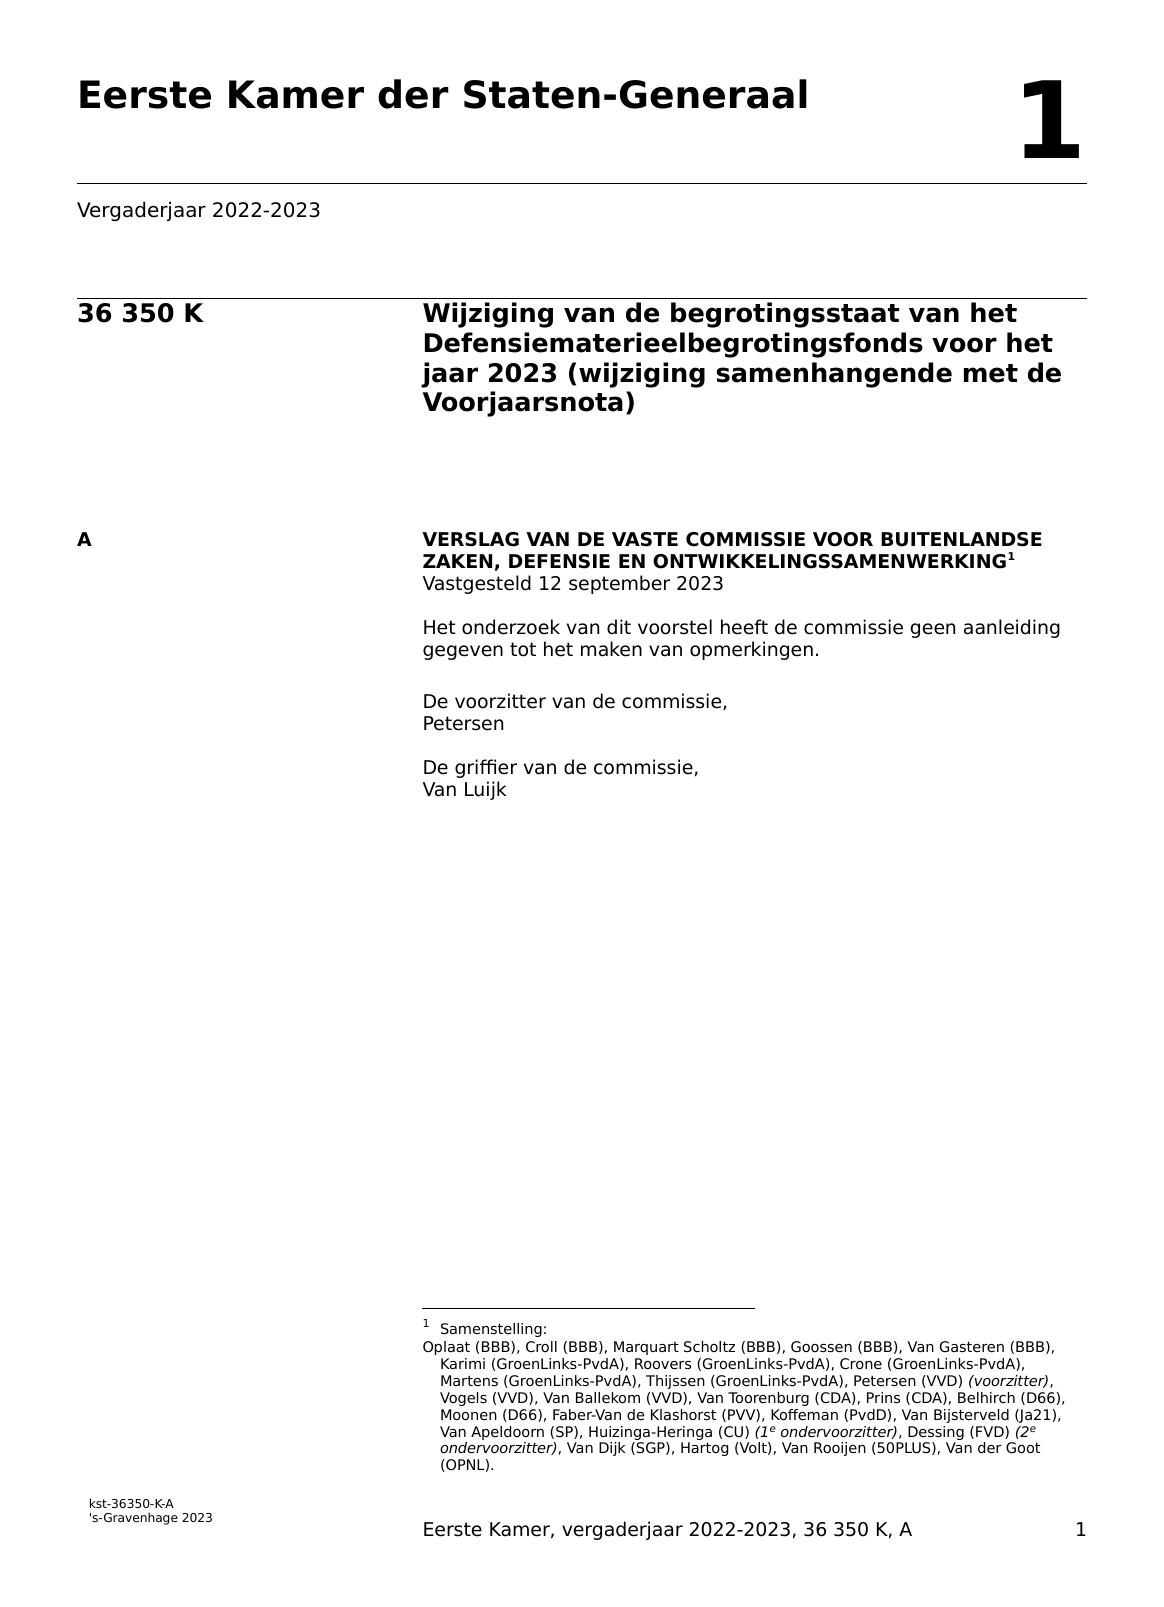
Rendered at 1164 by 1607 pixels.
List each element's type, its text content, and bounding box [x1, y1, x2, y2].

text Samenstelling: [422, 1317, 1087, 1339]
text Vastgesteld 12 september 2023 [422, 573, 1087, 595]
text Oplaat (BBB), Croll (BBB), Marquart Scholtz (BBB), Goossen (BBB), Van Gasteren (BBB), Karimi (GroenLinks-PvdA), Roovers (GroenLinks-PvdA), Crone (GroenLinks-PvdA), Martens (GroenLinks-PvdA), Thijssen (GroenLinks-PvdA), Petersen (VVD) (voorzitter), Vogels (VVD), Van Ballekom (VVD), Van Toorenburg (CDA), Prins (CDA), Belhirch (D66), Moonen (D66), Faber-Van de Klashorst (PVV), Koffeman (PvdD), Van Bijsterveld (Ja21), Van Apeldoorn (SP), Huizinga-Heringa (CU) (1e ondervoorzitter), Dessing (FVD) (2e ondervoorzitter), Van Dijk (SGP), Hartog (Volt), Van Rooijen (50PLUS), Van der Goot (OPNL). [422, 1339, 1087, 1474]
table_header Eerste Kamer der Staten-Generaal [77, 59, 886, 183]
subtitle A VERSLAG VAN DE VASTE COMMISSIE VOOR BUITENLANDSE ZAKEN, DEFENSIE EN ONTWIKKELINGSSAMENWERKING [77, 529, 1087, 573]
subtitle 36 350 K Wijziging van de begrotingsstaat van het Defensiematerieelbegrotingsfonds voor het jaar 2023 (wijziging samenhangende met de Voorjaarsnota) [77, 299, 1087, 418]
text 's-Gravenhage 2023 [88, 1511, 323, 1525]
table_cell Vergaderjaar 2022-2023 [77, 184, 1087, 298]
text De voorzitter van de commissie, Petersen [422, 691, 1087, 735]
table_header 1 [886, 59, 1087, 183]
text Het onderzoek van dit voorstel heeft de commissie geen aanleiding gegeven tot het maken van opmerkingen. [422, 617, 1087, 661]
text kst-36350-K-A [88, 1497, 323, 1511]
text De griffier van de commissie, Van Luijk [422, 757, 1087, 801]
